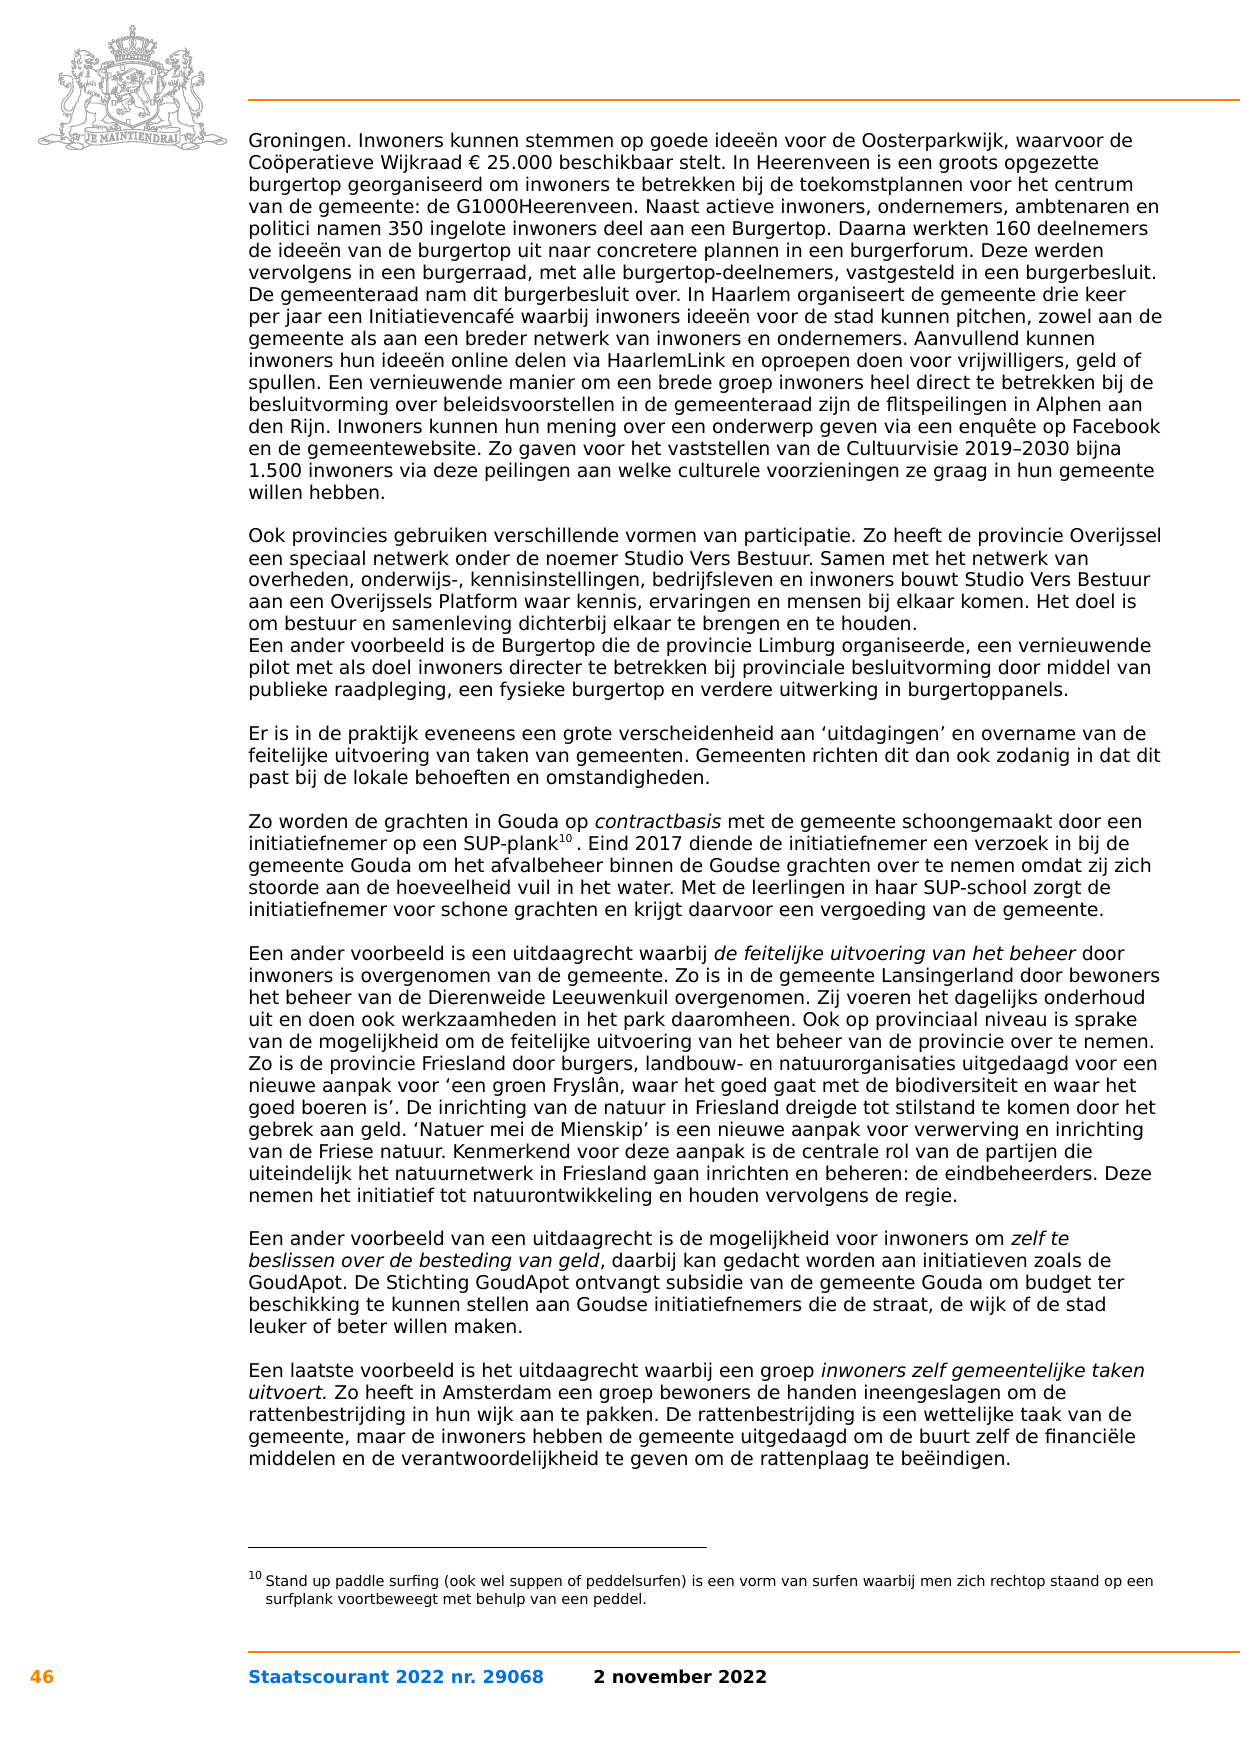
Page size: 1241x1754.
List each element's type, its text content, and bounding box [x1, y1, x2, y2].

text Ook provincies gebruiken verschillende vormen van participatie. Zo heeft de provincie Overijssel een speciaal netwerk onder de noemer Studio Vers Bestuur. Samen met het netwerk van overheden, onderwijs-, kennisinstellingen, bedrijfsleven en inwoners bouwt Studio Vers Bestuur aan een Overijssels Platform waar kennis, ervaringen en mensen bij elkaar komen. Het doel is om bestuur en samenleving dichterbij elkaar te brengen en te houden. [248, 525, 1163, 635]
text Een ander voorbeeld is de Burgertop die de provincie Limburg organiseerde, een vernieuwende pilot met als doel inwoners directer te betrekken bij provinciale besluitvorming door middel van publieke raadpleging, een fysieke burgertop en verdere uitwerking in burgertoppanels. [248, 635, 1163, 701]
text Stand up paddle surfing (ook wel suppen of peddelsurfen) is een vorm van surfen waarbij men zich rechtop staand op een surfplank voortbeweegt met behulp van een peddel. [248, 1569, 1163, 1608]
text Er is in de praktijk eveneens een grote verscheidenheid aan ‘uitdagingen’ en overname van de feitelijke uitvoering van taken van gemeenten. Gemeenten richten dit dan ook zodanig in dat dit past bij de lokale behoeften en omstandigheden. [248, 723, 1163, 789]
text Een laatste voorbeeld is het uitdaagrecht waarbij een groep inwoners zelf gemeentelijke taken uitvoert. Zo heeft in Amsterdam een groep bewoners de handen ineengeslagen om de rattenbestrijding in hun wijk aan te pakken. De rattenbestrijding is een wettelijke taak van de gemeente, maar de inwoners hebben de gemeente uitgedaagd om de buurt zelf de financiële middelen en de verantwoordelijkheid te geven om de rattenplaag te beëindigen. [248, 1360, 1163, 1470]
text Een ander voorbeeld is een uitdaagrecht waarbij de feitelijke uitvoering van het beheer door inwoners is overgenomen van de gemeente. Zo is in de gemeente Lansingerland door bewoners het beheer van de Dierenweide Leeuwenkuil overgenomen. Zij voeren het dagelijks onderhoud uit en doen ook werkzaamheden in het park daaromheen. Ook op provinciaal niveau is sprake van de mogelijkheid om de feitelijke uitvoering van het beheer van de provincie over te nemen. Zo is de provincie Friesland door burgers, landbouw- en natuurorganisaties uitgedaagd voor een nieuwe aanpak voor ‘een groen Fryslân, waar het goed gaat met de biodiversiteit en waar het goed boeren is’. De inrichting van de natuur in Friesland dreigde tot stilstand te komen door het gebrek aan geld. ‘Natuer mei de Mienskip’ is een nieuwe aanpak voor verwerving en inrichting van de Friese natuur. Kenmerkend voor deze aanpak is de centrale rol van de partijen die uiteindelijk het natuurnetwerk in Friesland gaan inrichten en beheren: de eindbeheerders. Deze nemen het initiatief tot natuurontwikkeling en houden vervolgens de regie. [248, 943, 1163, 1206]
text Een ander voorbeeld van een uitdaagrecht is de mogelijkheid voor inwoners om zelf te beslissen over de besteding van geld, daarbij kan gedacht worden aan initiatieven zoals de GoudApot. De Stichting GoudApot ontvangt subsidie van de gemeente Gouda om budget ter beschikking te kunnen stellen aan Goudse initiatiefnemers die de straat, de wijk of de stad leuker of beter willen maken. [248, 1228, 1163, 1338]
text Zo worden de grachten in Gouda op contractbasis met de gemeente schoongemaakt door een initiatiefnemer op een SUP-plank. Eind 2017 diende de initiatiefnemer een verzoek in bij de gemeente Gouda om het afvalbeheer binnen de Goudse grachten over te nemen omdat zij zich stoorde aan de hoeveelheid vuil in het water. Met de leerlingen in haar SUP-school zorgt de initiatiefnemer voor schone grachten en krijgt daarvoor een vergoeding van de gemeente. [248, 811, 1163, 921]
text Groningen. Inwoners kunnen stemmen op goede ideeën voor de Oosterparkwijk, waarvoor de Coöperatieve Wijkraad € 25.000 beschikbaar stelt. In Heerenveen is een groots opgezette burgertop georganiseerd om inwoners te betrekken bij de toekomstplannen voor het centrum van de gemeente: de G1000Heerenveen. Naast actieve inwoners, ondernemers, ambtenaren en politici namen 350 ingelote inwoners deel aan een Burgertop. Daarna werkten 160 deelnemers de ideeën van de burgertop uit naar concretere plannen in een burgerforum. Deze werden vervolgens in een burgerraad, met alle burgertop-deelnemers, vastgesteld in een burgerbesluit. De gemeenteraad nam dit burgerbesluit over. In Haarlem organiseert de gemeente drie keer per jaar een Initiatievencafé waarbij inwoners ideeën voor de stad kunnen pitchen, zowel aan de gemeente als aan een breder netwerk van inwoners en ondernemers. Aanvullend kunnen inwoners hun ideeën online delen via HaarlemLink en oproepen doen voor vrijwilligers, geld of spullen. Een vernieuwende manier om een brede groep inwoners heel direct te betrekken bij de besluitvorming over beleidsvoorstellen in de gemeenteraad zijn de flitspeilingen in Alphen aan den Rijn. Inwoners kunnen hun mening over een onderwerp geven via een enquête op Facebook en de gemeentewebsite. Zo gaven voor het vaststellen van de Cultuurvisie 2019–2030 bijna 1.500 inwoners via deze peilingen aan welke culturele voorzieningen ze graag in hun gemeente willen hebben. [248, 130, 1163, 503]
picture [38, 25, 227, 150]
